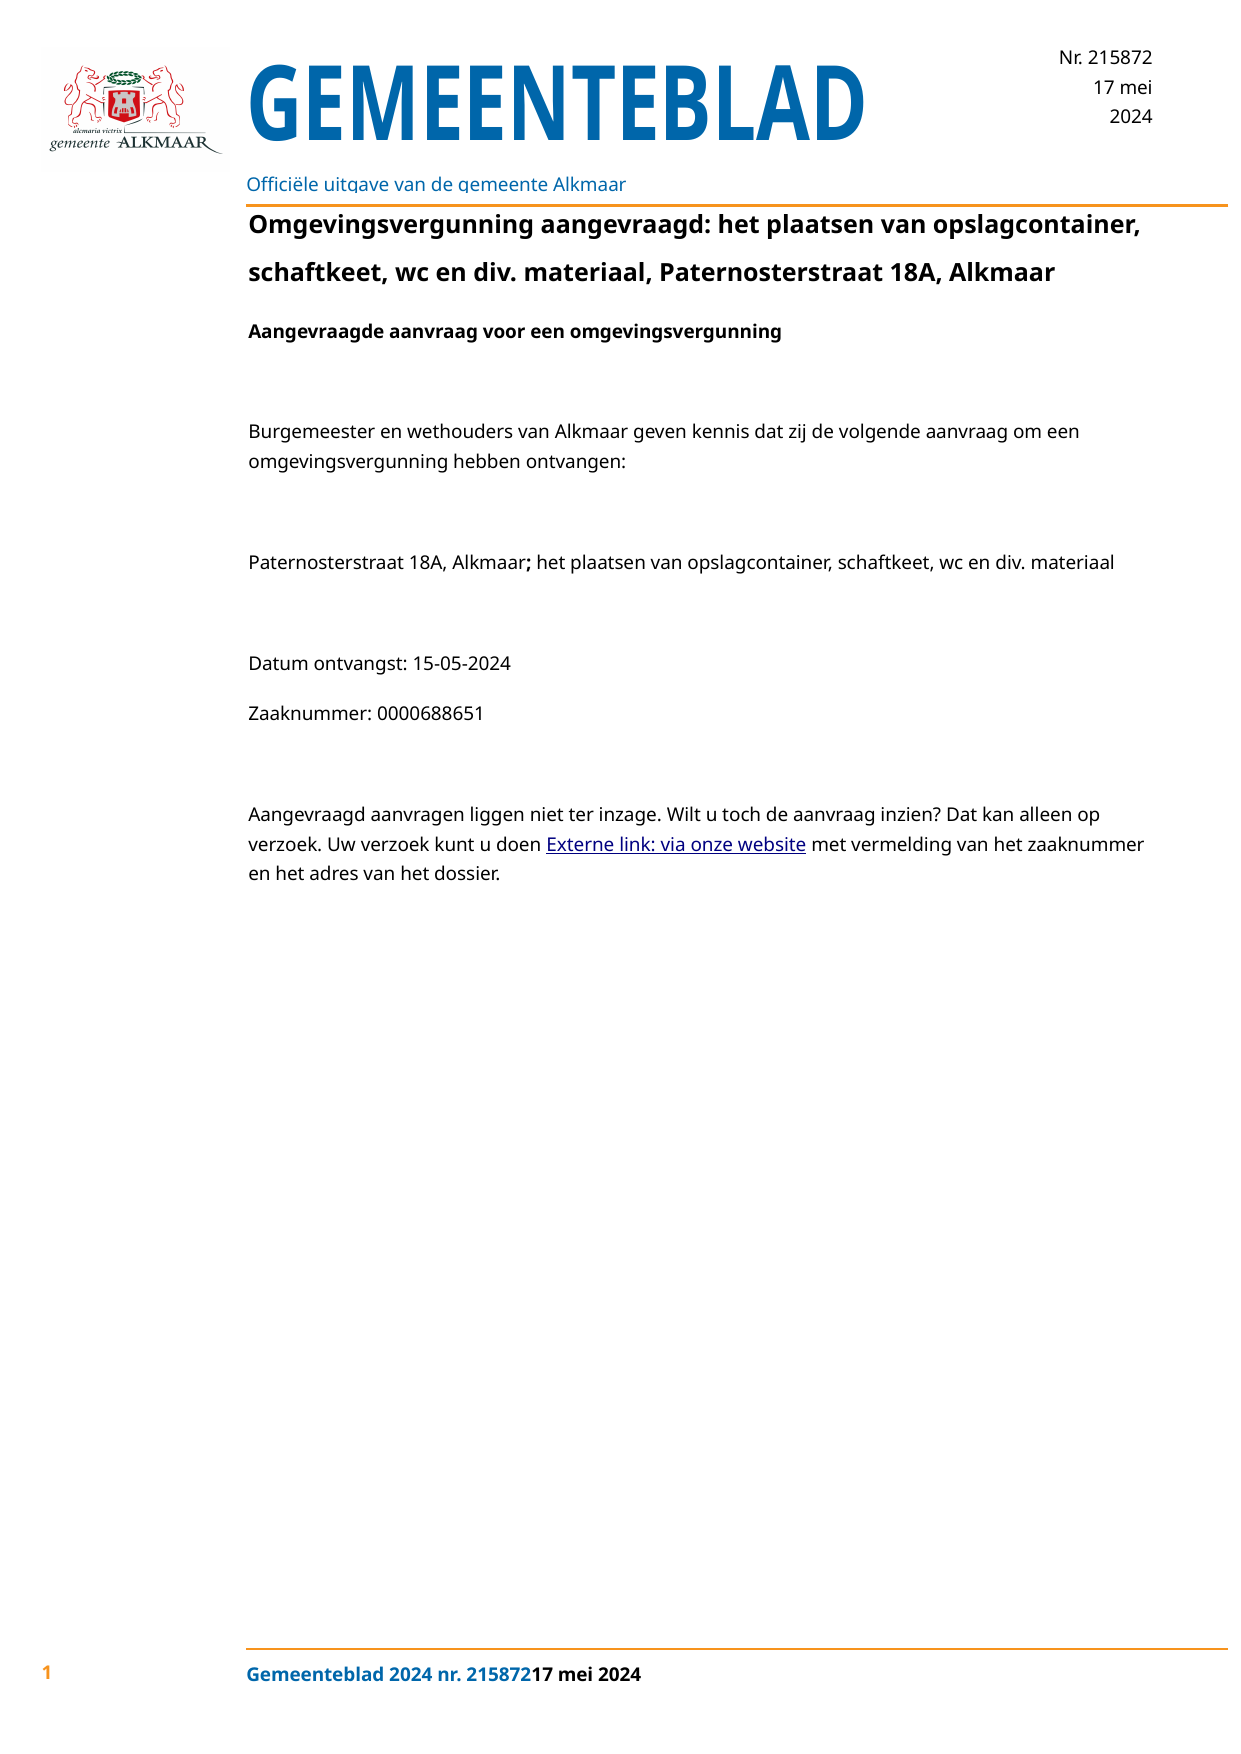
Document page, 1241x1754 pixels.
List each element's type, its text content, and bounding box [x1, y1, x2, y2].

picture [41, 47, 231, 172]
text Datum ontvangst: 15-05-2024 [248, 650, 1152, 676]
text Omgevingsvergunning aangevraagd: het plaatsen van opslagcontainer, schaftkeet, wc en div. materiaal, Paternosterstraat 18A, Alkmaar [248, 207, 1152, 288]
text Burgemeester en wethouders van Alkmaar geven kennis dat zij de volgende aanvraag om een omgevingsvergunning hebben ontvangen: [248, 419, 1152, 474]
text Aangevraagd aanvragen liggen niet ter inzage. Wilt u toch de aanvraag inzien? Dat kan alleen op verzoek. Uw verzoek kunt u doen Externe link: via onze website met vermelding van het zaaknummer en het adres van het dossier. [248, 801, 1152, 886]
text Aangevraagde aanvraag voor een omgevingsvergunning [248, 318, 1152, 344]
text Zaaknummer: 0000688651 [248, 700, 1152, 726]
text Paternosterstraat 18A, Alkmaar; het plaatsen van opslagcontainer, schaftkeet, wc en div. materiaal [248, 549, 1152, 575]
